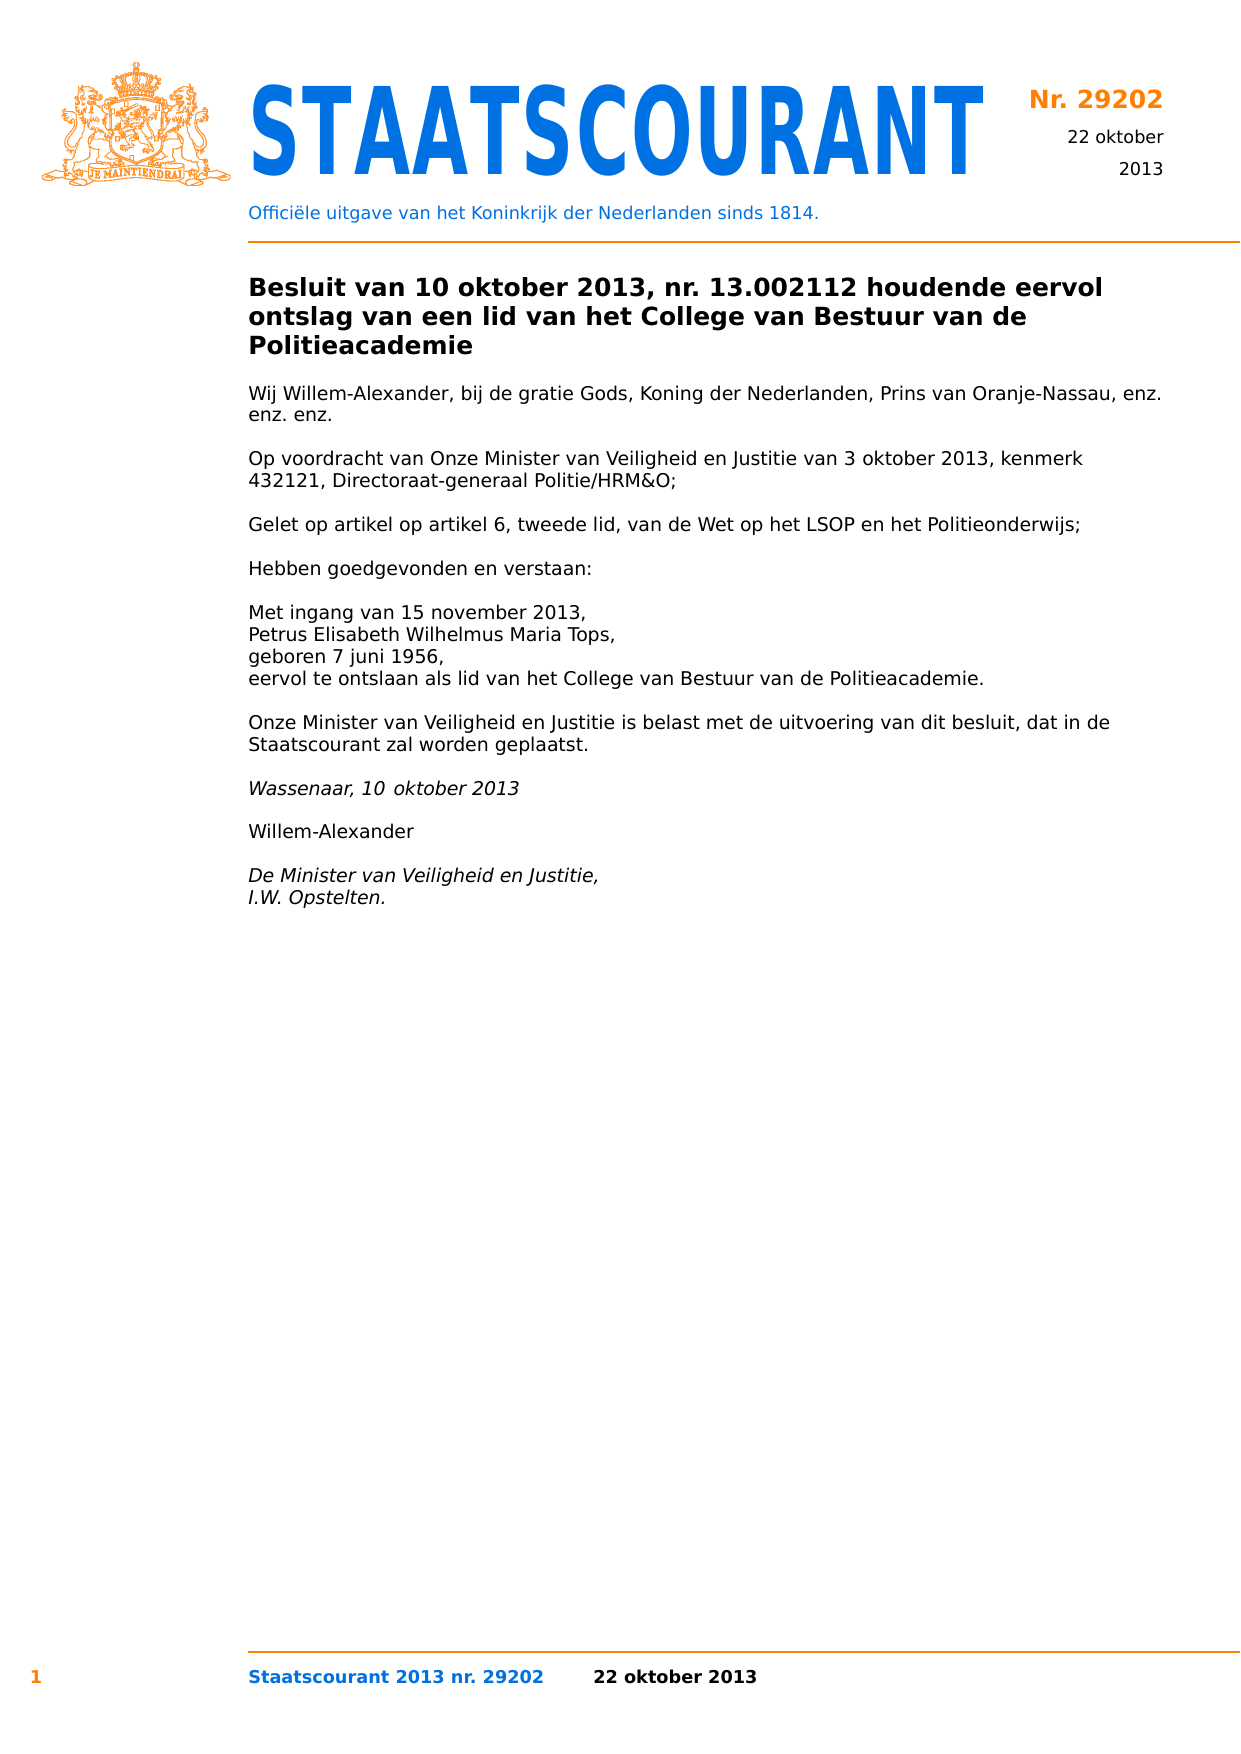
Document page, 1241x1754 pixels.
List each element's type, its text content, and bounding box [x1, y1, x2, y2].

text Met ingang van 15 november 2013, [248, 602, 1163, 624]
text De Minister van Veiligheid en Justitie, I.W. Opstelten. [248, 865, 1163, 909]
table_cell Officiële uitgave van het Koninkrijk der Nederlanden sinds 1814. [248, 203, 1240, 241]
table_header STAATSCOURANT [248, 62, 998, 203]
text Gelet op artikel op artikel 6, tweede lid, van de Wet op het LSOP en het Politieonderwijs; [248, 514, 1163, 536]
text eervol te ontslaan als lid van het College van Bestuur van de Politieacademie. [248, 668, 1163, 690]
table_header [25, 62, 248, 241]
table_cell 2013 [998, 153, 1240, 203]
text Willem-Alexander [248, 821, 1163, 843]
text Wassenaar, 10 oktober 2013 [248, 777, 1163, 799]
picture [41, 62, 231, 186]
subtitle Besluit van 10 oktober 2013, nr. 13.002112 houdende eervol ontslag van een lid van het College van Bestuur van de Politieacademie [248, 273, 1163, 361]
text Wij Willem-Alexander, bij de gratie Gods, Koning der Nederlanden, Prins van Oranje-Nassau, enz. enz. enz. [248, 382, 1163, 426]
text Petrus Elisabeth Wilhelmus Maria Tops, [248, 624, 1163, 646]
text Hebben goedgevonden en verstaan: [248, 558, 1163, 580]
table_header Nr. 29202 [998, 62, 1240, 121]
table_cell 22 oktober [998, 121, 1240, 153]
text geboren 7 juni 1956, [248, 646, 1163, 668]
text Onze Minister van Veiligheid en Justitie is belast met de uitvoering van dit besluit, dat in de Staatscourant zal worden geplaatst. [248, 712, 1163, 756]
text Op voordracht van Onze Minister van Veiligheid en Justitie van 3 oktober 2013, kenmerk 432121, Directoraat-generaal Politie/HRM&O; [248, 448, 1163, 492]
